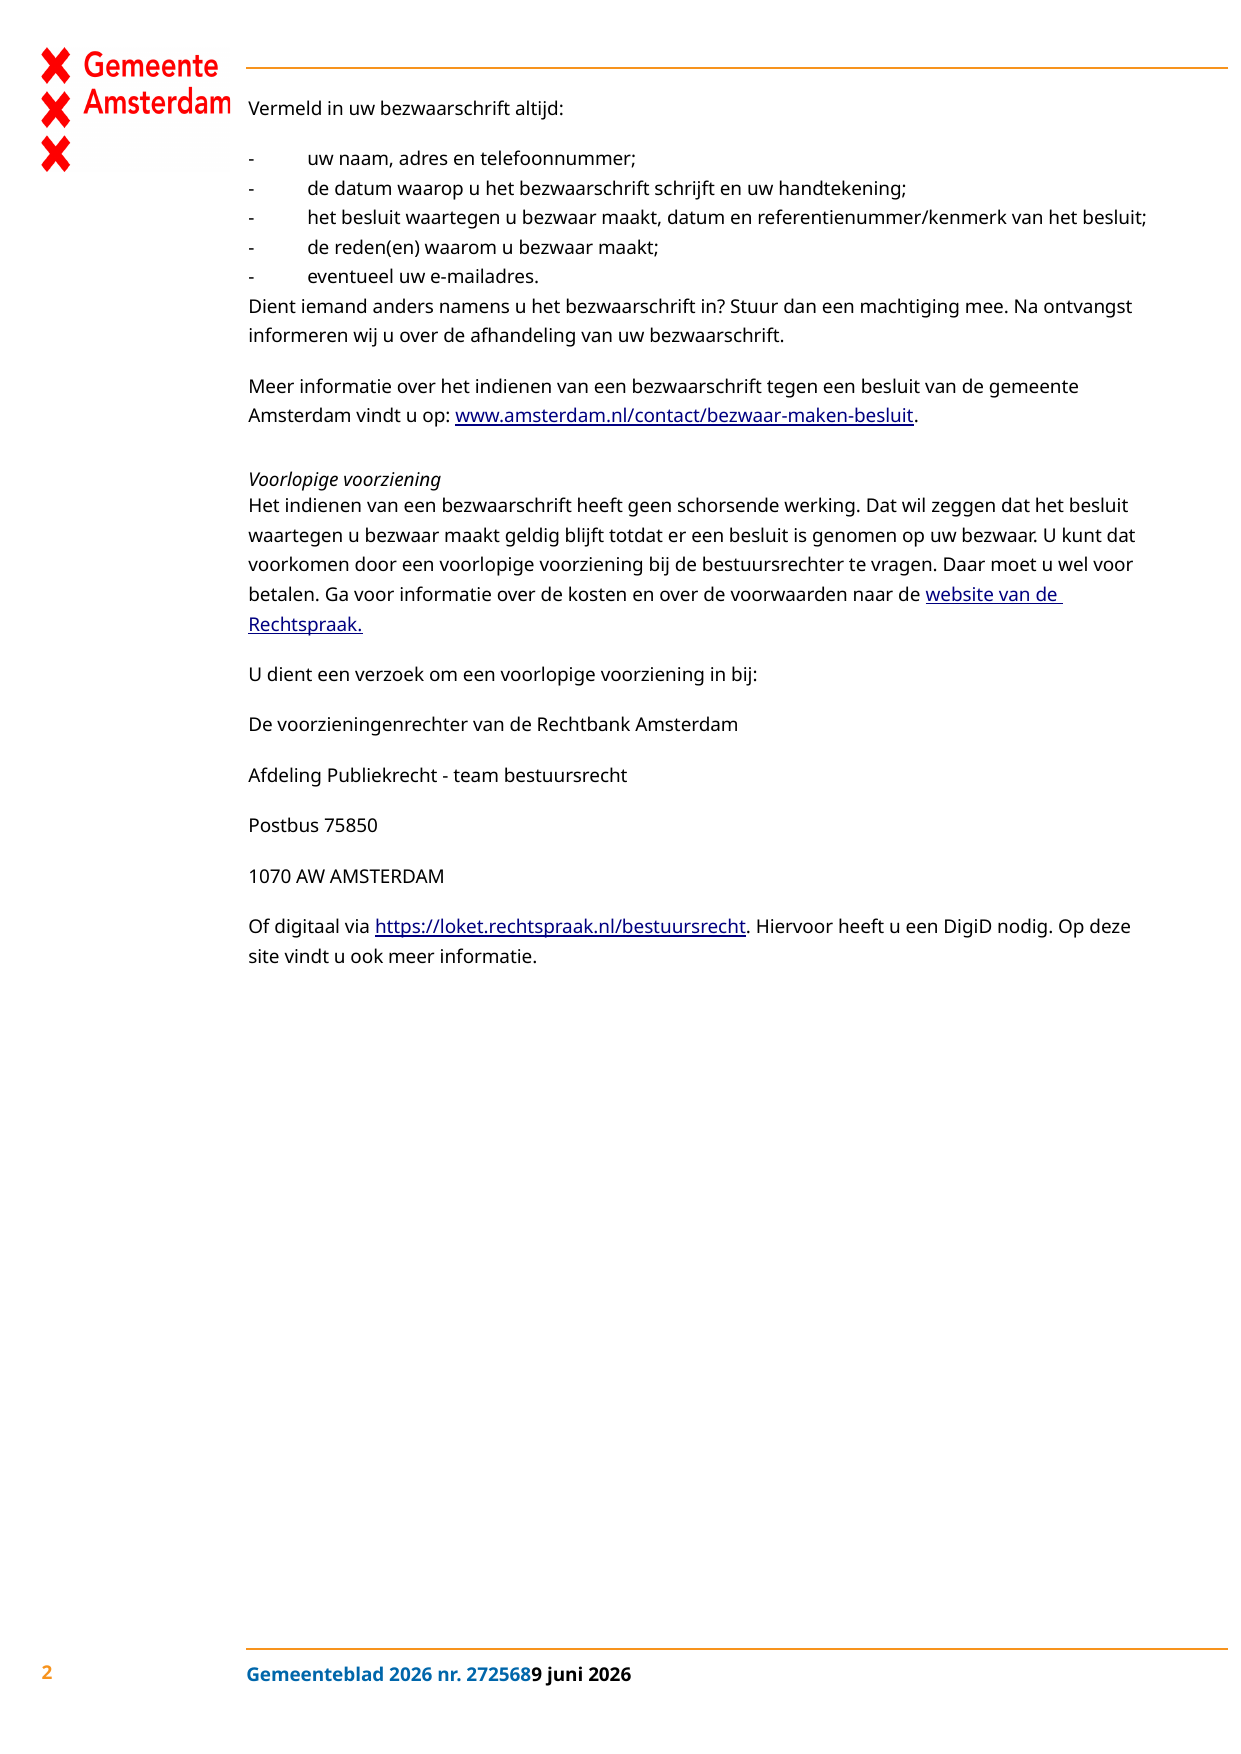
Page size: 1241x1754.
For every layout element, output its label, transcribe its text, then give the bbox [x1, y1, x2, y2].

text De voorzieningenrechter van de Rechtbank Amsterdam [248, 712, 1152, 737]
list eventueel uw e-mailadres. [248, 263, 1152, 289]
text 1070 AW AMSTERDAM [248, 863, 1152, 888]
list de reden(en) waarom u bezwaar maakt; [248, 234, 1152, 260]
text Meer informatie over het indienen van een bezwaarschrift tegen een besluit van de gemeente Amsterdam vindt u op: www.amsterdam.nl/contact/bezwaar-maken-besluit. [248, 373, 1152, 428]
text Of digitaal via https://loket.rechtspraak.nl/bestuursrecht. Hiervoor heeft u een DigiD nodig. Op deze site vindt u ook meer informatie. [248, 913, 1152, 968]
text U dient een verzoek om een voorlopige voorziening in bij: [248, 661, 1152, 687]
text Voorlopige voorziening [248, 467, 1152, 492]
picture [41, 47, 231, 172]
text Postbus 75850 [248, 812, 1152, 838]
text Dient iemand anders namens u het bezwaarschrift in? Stuur dan een machtiging mee. Na ontvangst informeren wij u over de afhandeling van uw bezwaarschrift. [248, 293, 1152, 348]
list uw naam, adres en telefoonnummer; [248, 145, 1152, 171]
text Vermeld in uw bezwaarschrift altijd: [248, 95, 1152, 121]
text Afdeling Publiekrecht - team bestuursrecht [248, 762, 1152, 788]
text Het indienen van een bezwaarschrift heeft geen schorsende werking. Dat wil zeggen dat het besluit waartegen u bezwaar maakt geldig blijft totdat er een besluit is genomen op uw bezwaar. U kunt dat voorkomen door een voorlopige voorziening bij de bestuursrechter te vragen. Daar moet u wel voor betalen. Ga voor informatie over de kosten en over de voorwaarden naar de website van de Rechtspraak. [248, 492, 1152, 636]
list het besluit waartegen u bezwaar maakt, datum en referentienummer/kenmerk van het besluit; [248, 204, 1152, 230]
list de datum waarop u het bezwaarschrift schrijft en uw handtekening; [248, 175, 1152, 201]
